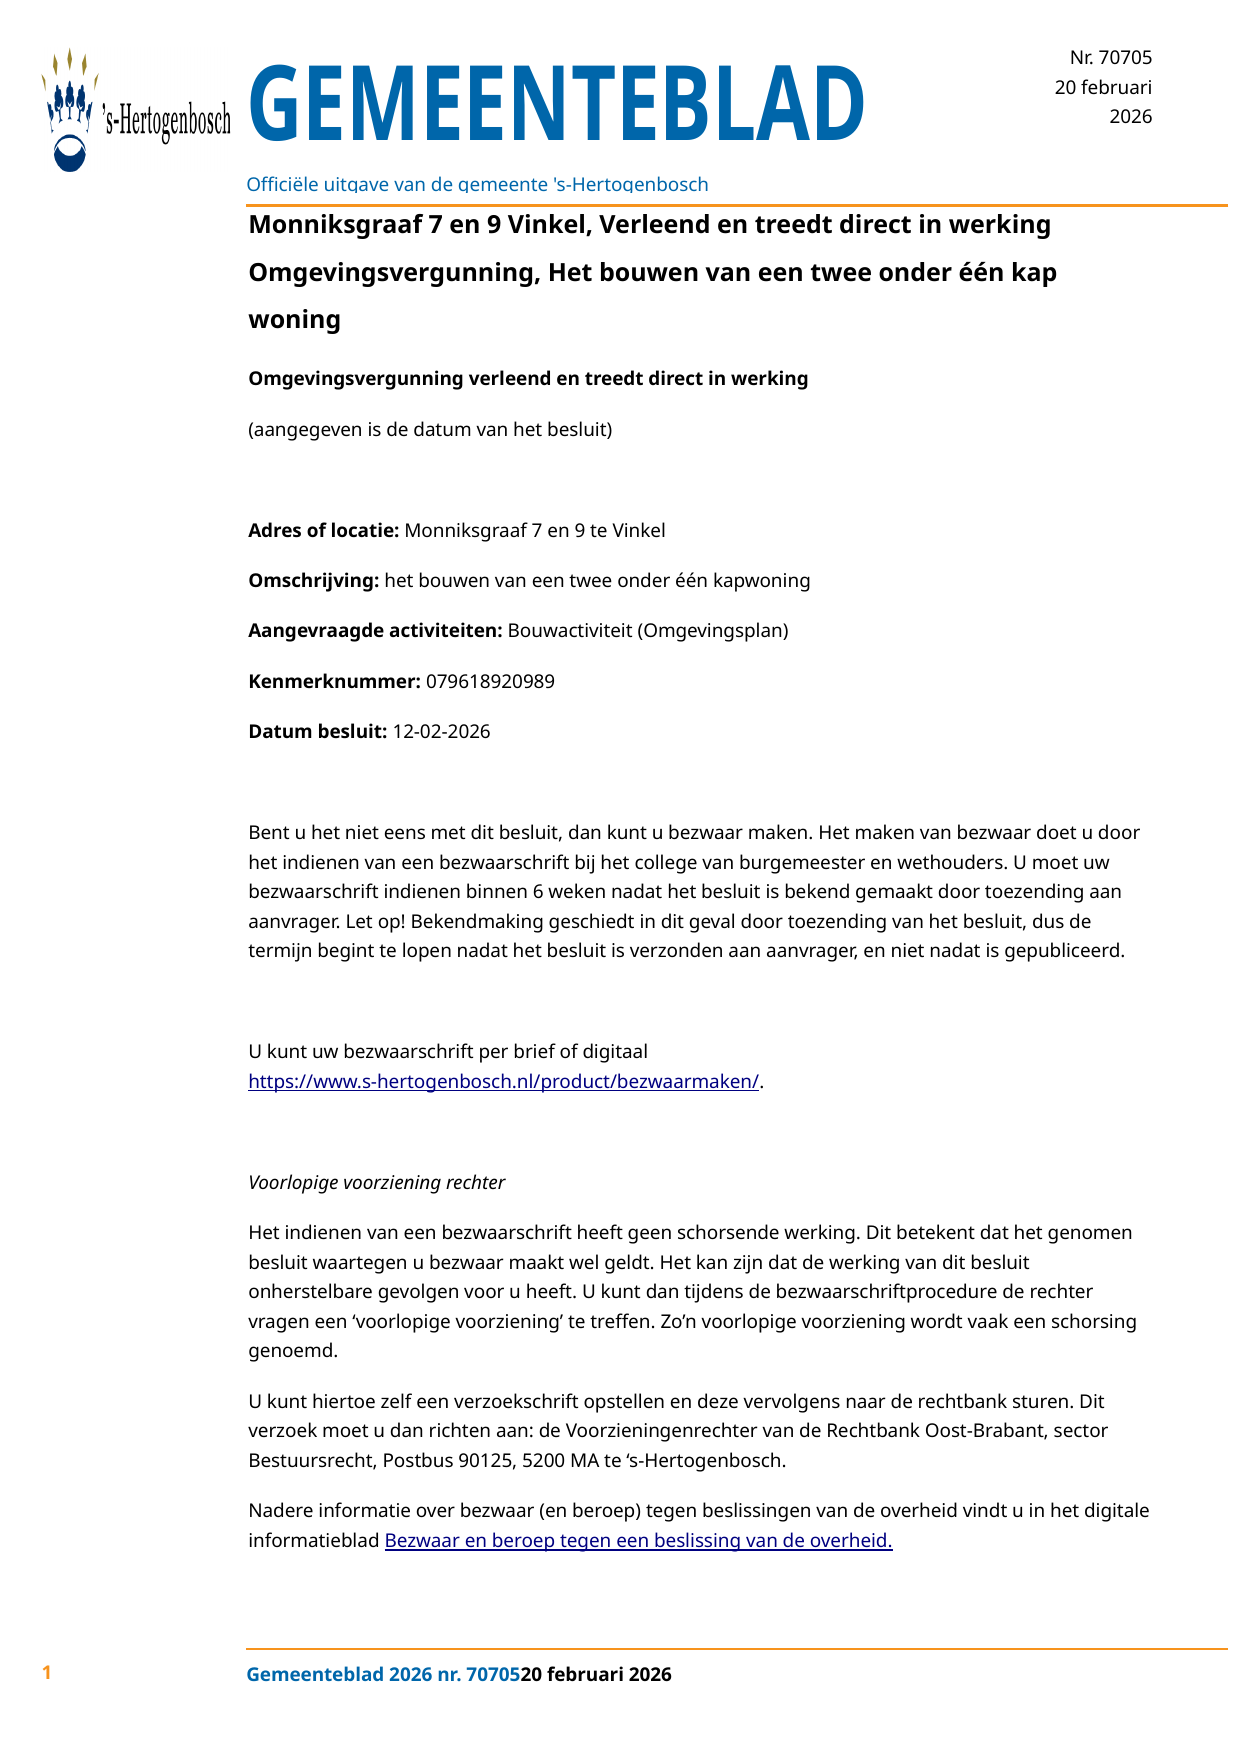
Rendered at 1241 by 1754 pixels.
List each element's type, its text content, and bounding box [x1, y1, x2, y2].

text Datum besluit: 12-02-2026 [248, 718, 1152, 744]
text U kunt uw bezwaarschrift per brief of digitaal https://www.s-hertogenbosch.nl/product/bezwaarmaken/. [248, 1038, 1152, 1094]
text Aangevraagde activiteiten: Bouwactiviteit (Omgevingsplan) [248, 618, 1152, 643]
picture [41, 47, 231, 172]
text Omgevingsvergunning verleend en treedt direct in werking [248, 366, 1152, 391]
text Kenmerknummer: 079618920989 [248, 668, 1152, 694]
text Monniksgraaf 7 en 9 Vinkel, Verleend en treedt direct in werking Omgevingsvergunning, Het bouwen van een twee onder één kap woning [248, 207, 1152, 336]
text Adres of locatie: Monniksgraaf 7 en 9 te Vinkel [248, 517, 1152, 542]
text Voorlopige voorziening rechter [248, 1169, 1152, 1194]
text (aangegeven is de datum van het besluit) [248, 416, 1152, 442]
text U kunt hiertoe zelf een verzoekschrift opstellen en deze vervolgens naar de rechtbank sturen. Dit verzoek moet u dan richten aan: de Voorzieningenrechter van de Rechtbank Oost-Brabant, sector Bestuursrecht, Postbus 90125, 5200 MA te ‘s-Hertogenbosch. [248, 1388, 1152, 1473]
text Bent u het niet eens met dit besluit, dan kunt u bezwaar maken. Het maken van bezwaar doet u door het indienen van een bezwaarschrift bij het college van burgemeester en wethouders. U moet uw bezwaarschrift indienen binnen 6 weken nadat het besluit is bekend gemaakt door toezending aan aanvrager. Let op! Bekendmaking geschiedt in dit geval door toezending van het besluit, dus de termijn begint te lopen nadat het besluit is verzonden aan aanvrager, en niet nadat is gepubliceerd. [248, 819, 1152, 963]
text Omschrijving: het bouwen van een twee onder één kapwoning [248, 567, 1152, 593]
text Het indienen van een bezwaarschrift heeft geen schorsende werking. Dit betekent dat het genomen besluit waartegen u bezwaar maakt wel geldt. Het kan zijn dat de werking van dit besluit onherstelbare gevolgen voor u heeft. U kunt dan tijdens de bezwaarschriftprocedure de rechter vragen een ‘voorlopige voorziening’ te treffen. Zo’n voorlopige voorziening wordt vaak een schorsing genoemd. [248, 1219, 1152, 1363]
text Nadere informatie over bezwaar (en beroep) tegen beslissingen van de overheid vindt u in het digitale informatieblad Bezwaar en beroep tegen een beslissing van de overheid. [248, 1498, 1152, 1553]
